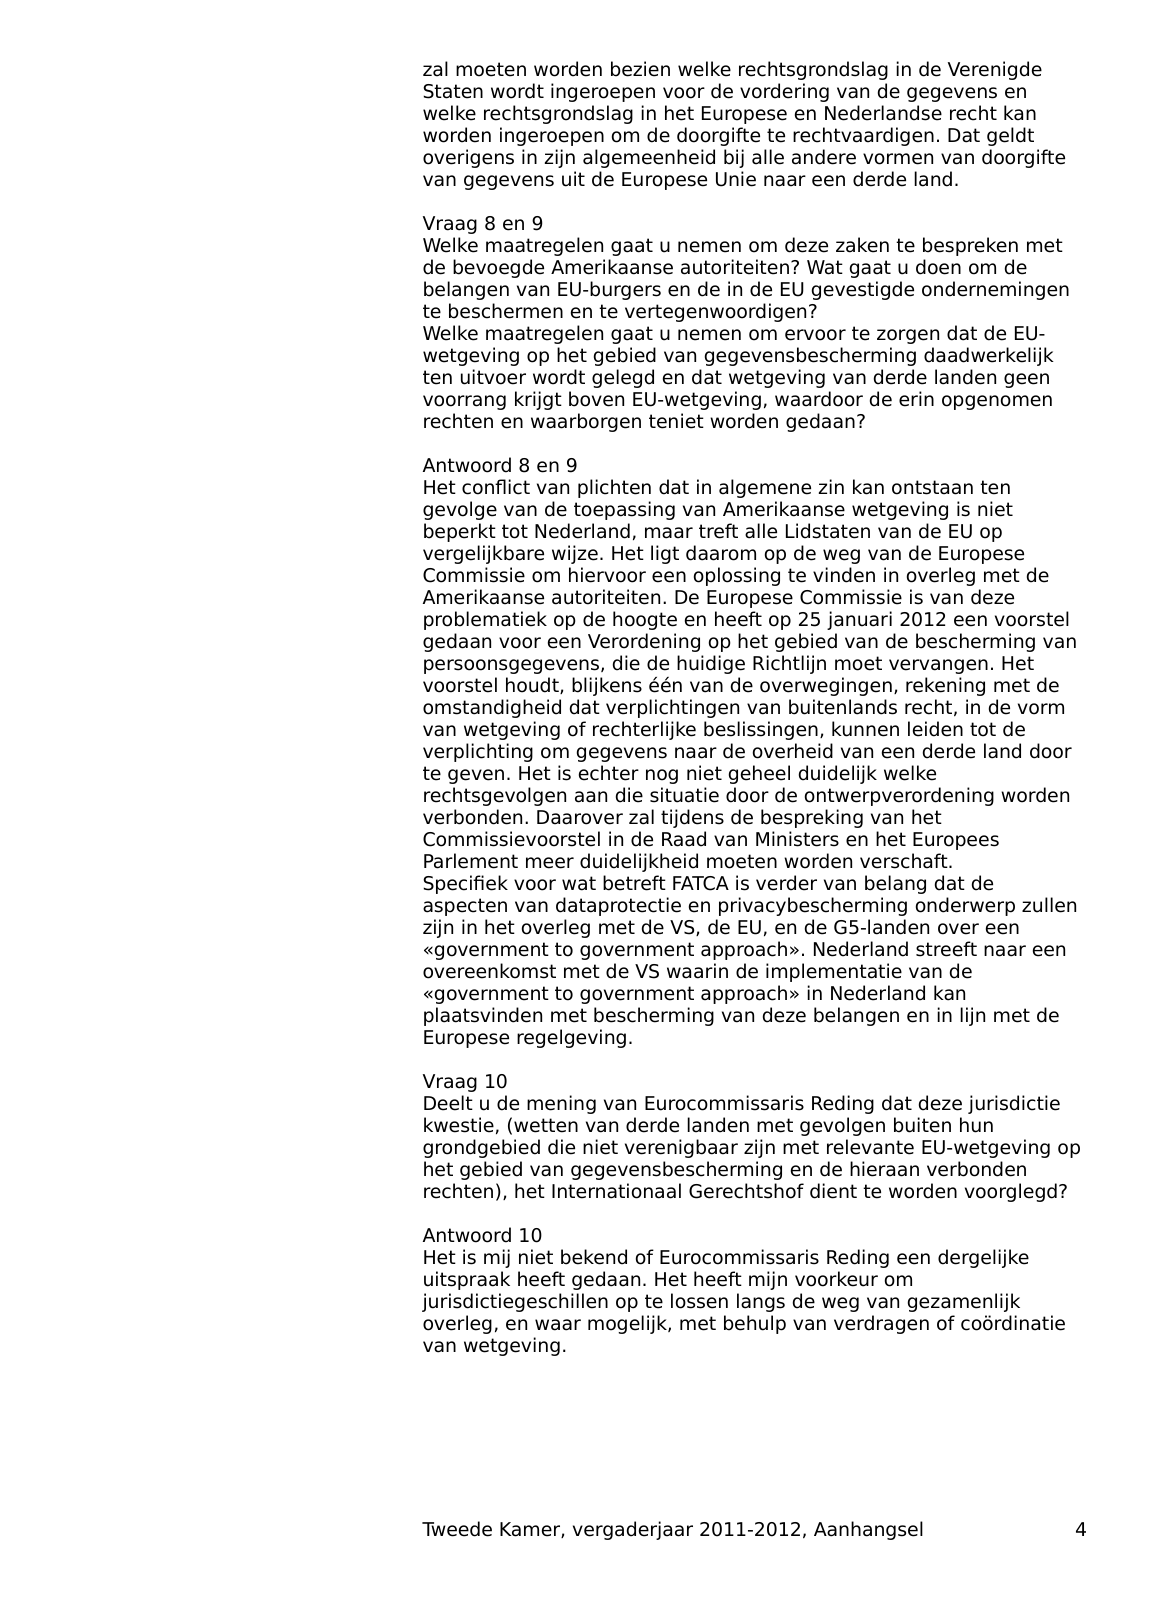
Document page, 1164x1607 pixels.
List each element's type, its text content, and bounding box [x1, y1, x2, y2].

text Welke maatregelen gaat u nemen om deze zaken te bespreken met de bevoegde Amerikaanse autoriteiten? Wat gaat u doen om de belangen van EU-burgers en de in de EU gevestigde ondernemingen te beschermen en te vertegenwoordigen? [422, 235, 1087, 323]
text Antwoord 8 en 9 [422, 455, 1087, 477]
text Specifiek voor wat betreft FATCA is verder van belang dat de aspecten van dataprotectie en privacybescherming onderwerp zullen zijn in het overleg met de VS, de EU, en de G5-landen over een «government to government approach». Nederland streeft naar een overeenkomst met de VS waarin de implementatie van de «government to government approach» in Nederland kan plaatsvinden met bescherming van deze belangen en in lijn met de Europese regelgeving. [422, 873, 1087, 1048]
text Antwoord 10 [422, 1225, 1087, 1247]
text Vraag 10 [422, 1071, 1087, 1093]
text Vraag 8 en 9 [422, 213, 1087, 235]
text Deelt u de mening van Eurocommissaris Reding dat deze jurisdictie kwestie, (wetten van derde landen met gevolgen buiten hun grondgebied die niet verenigbaar zijn met relevante EU-wetgeving op het gebied van gegevensbescherming en de hieraan verbonden rechten), het Internationaal Gerechtshof dient te worden voorglegd? [422, 1093, 1087, 1203]
text zal moeten worden bezien welke rechtsgrondslag in de Verenigde Staten wordt ingeroepen voor de vordering van de gegevens en welke rechtsgrondslag in het Europese en Nederlandse recht kan worden ingeroepen om de doorgifte te rechtvaardigen. Dat geldt overigens in zijn algemeenheid bij alle andere vormen van doorgifte van gegevens uit de Europese Unie naar een derde land. [422, 59, 1087, 191]
text Welke maatregelen gaat u nemen om ervoor te zorgen dat de EU-wetgeving op het gebied van gegevensbescherming daadwerkelijk ten uitvoer wordt gelegd en dat wetgeving van derde landen geen voorrang krijgt boven EU-wetgeving, waardoor de erin opgenomen rechten en waarborgen teniet worden gedaan? [422, 323, 1087, 433]
text Het conflict van plichten dat in algemene zin kan ontstaan ten gevolge van de toepassing van Amerikaanse wetgeving is niet beperkt tot Nederland, maar treft alle Lidstaten van de EU op vergelijkbare wijze. Het ligt daarom op de weg van de Europese Commissie om hiervoor een oplossing te vinden in overleg met de Amerikaanse autoriteiten. De Europese Commissie is van deze problematiek op de hoogte en heeft op 25 januari 2012 een voorstel gedaan voor een Verordening op het gebied van de bescherming van persoonsgegevens, die de huidige Richtlijn moet vervangen. Het voorstel houdt, blijkens één van de overwegingen, rekening met de omstandigheid dat verplichtingen van buitenlands recht, in de vorm van wetgeving of rechterlijke beslissingen, kunnen leiden tot de verplichting om gegevens naar de overheid van een derde land door te geven. Het is echter nog niet geheel duidelijk welke rechtsgevolgen aan die situatie door de ontwerpverordening worden verbonden. Daarover zal tijdens de bespreking van het Commissievoorstel in de Raad van Ministers en het Europees Parlement meer duidelijkheid moeten worden verschaft. [422, 477, 1087, 873]
text Het is mij niet bekend of Eurocommissaris Reding een dergelijke uitspraak heeft gedaan. Het heeft mijn voorkeur om jurisdictiegeschillen op te lossen langs de weg van gezamenlijk overleg, en waar mogelijk, met behulp van verdragen of coördinatie van wetgeving. [422, 1247, 1087, 1357]
